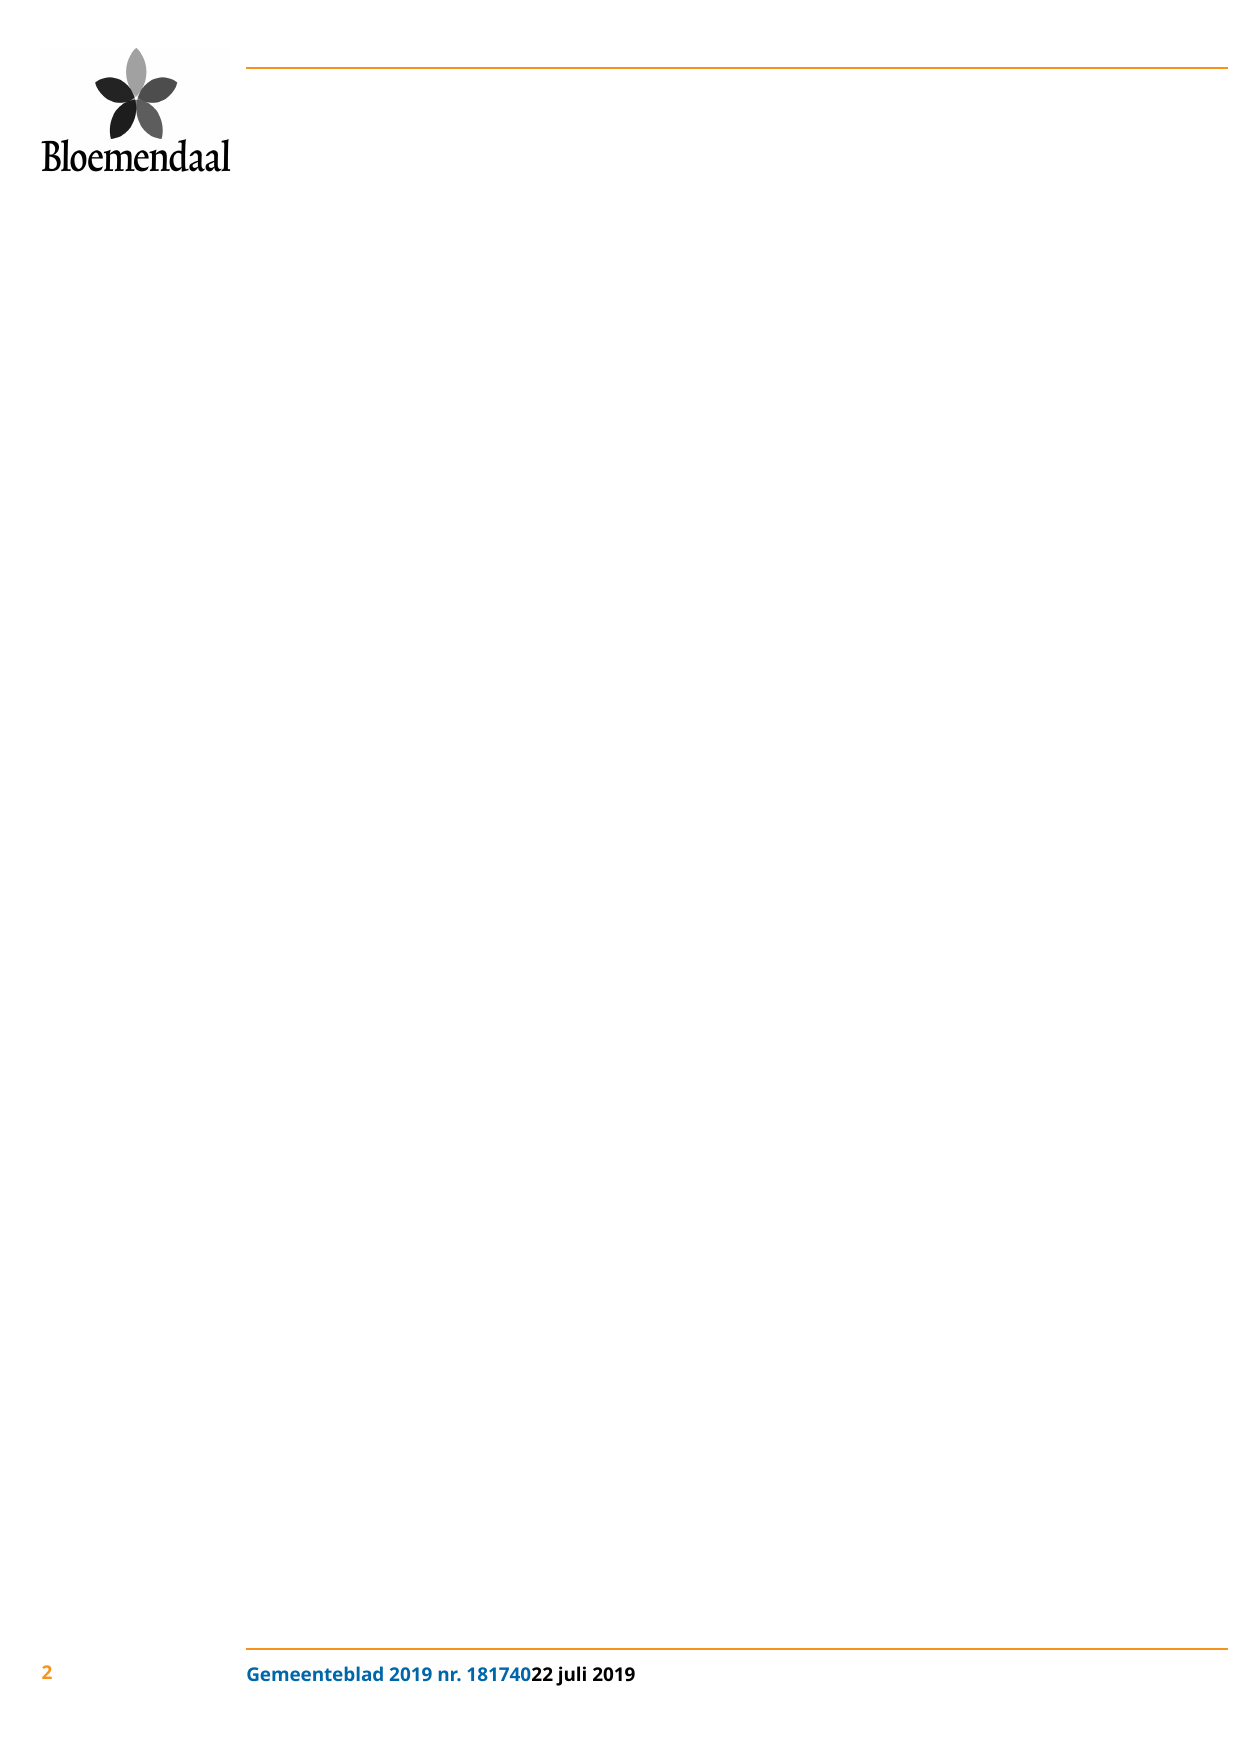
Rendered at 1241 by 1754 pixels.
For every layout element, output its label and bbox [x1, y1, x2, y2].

picture [41, 47, 231, 172]
